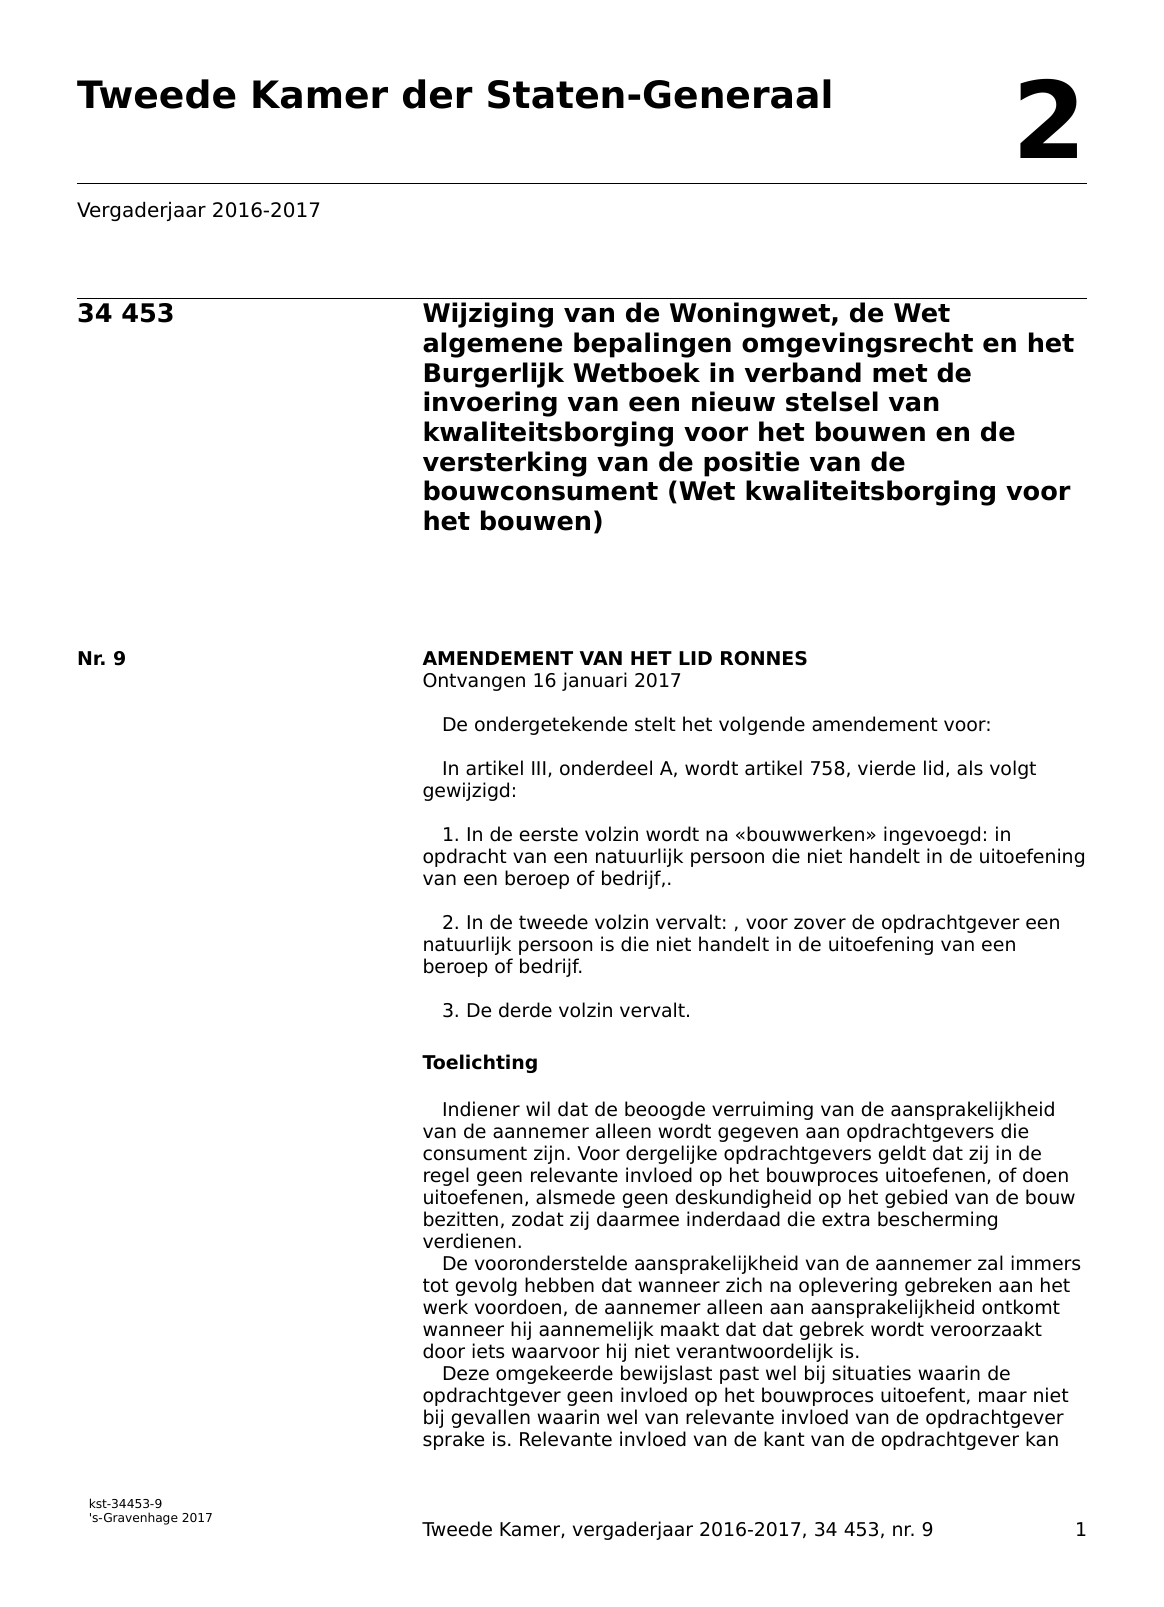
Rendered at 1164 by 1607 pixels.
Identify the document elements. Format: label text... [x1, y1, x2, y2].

text 's-Gravenhage 2017 [88, 1511, 323, 1525]
table_header 2 [886, 59, 1087, 183]
text 3. De derde volzin vervalt. [422, 1000, 1087, 1022]
text De ondergetekende stelt het volgende amendement voor: [422, 714, 1087, 736]
text In artikel III, onderdeel A, wordt artikel 758, vierde lid, als volgt gewijzigd: [422, 758, 1087, 802]
text 2. In de tweede volzin vervalt: , voor zover de opdrachtgever een natuurlijk persoon is die niet handelt in de uitoefening van een beroep of bedrijf. [422, 912, 1087, 978]
table_cell Vergaderjaar 2016-2017 [77, 184, 1087, 298]
text Deze omgekeerde bewijslast past wel bij situaties waarin de opdrachtgever geen invloed op het bouwproces uitoefent, maar niet bij gevallen waarin wel van relevante invloed van de opdrachtgever sprake is. Relevante invloed van de kant van de opdrachtgever kan [422, 1363, 1087, 1451]
subtitle Toelichting [422, 1052, 1087, 1074]
text kst-34453-9 [88, 1497, 323, 1511]
text De vooronderstelde aansprakelijkheid van de aannemer zal immers tot gevolg hebben dat wanneer zich na oplevering gebreken aan het werk voordoen, de aannemer alleen aan aansprakelijkheid ontkomt wanneer hij aannemelijk maakt dat dat gebrek wordt veroorzaakt door iets waarvoor hij niet verantwoordelijk is. [422, 1253, 1087, 1363]
text 1. In de eerste volzin wordt na «bouwwerken» ingevoegd: in opdracht van een natuurlijk persoon die niet handelt in de uitoefening van een beroep of bedrijf,. [422, 824, 1087, 890]
text Indiener wil dat de beoogde verruiming van de aansprakelijkheid van de aannemer alleen wordt gegeven aan opdrachtgevers die consument zijn. Voor dergelijke opdrachtgevers geldt dat zij in de regel geen relevante invloed op het bouwproces uitoefenen, of doen uitoefenen, alsmede geen deskundigheid op het gebied van de bouw bezitten, zodat zij daarmee inderdaad die extra bescherming verdienen. [422, 1099, 1087, 1253]
subtitle Nr. 9 AMENDEMENT VAN HET LID RONNES [77, 647, 1087, 669]
text Ontvangen 16 januari 2017 [422, 669, 1087, 691]
subtitle 34 453 Wijziging van de Woningwet, de Wet algemene bepalingen omgevingsrecht en het Burgerlijk Wetboek in verband met de invoering van een nieuw stelsel van kwaliteitsborging voor het bouwen en de versterking van de positie van de bouwconsument (Wet kwaliteitsborging voor het bouwen) [77, 299, 1087, 536]
table_header Tweede Kamer der Staten-Generaal [77, 59, 886, 183]
